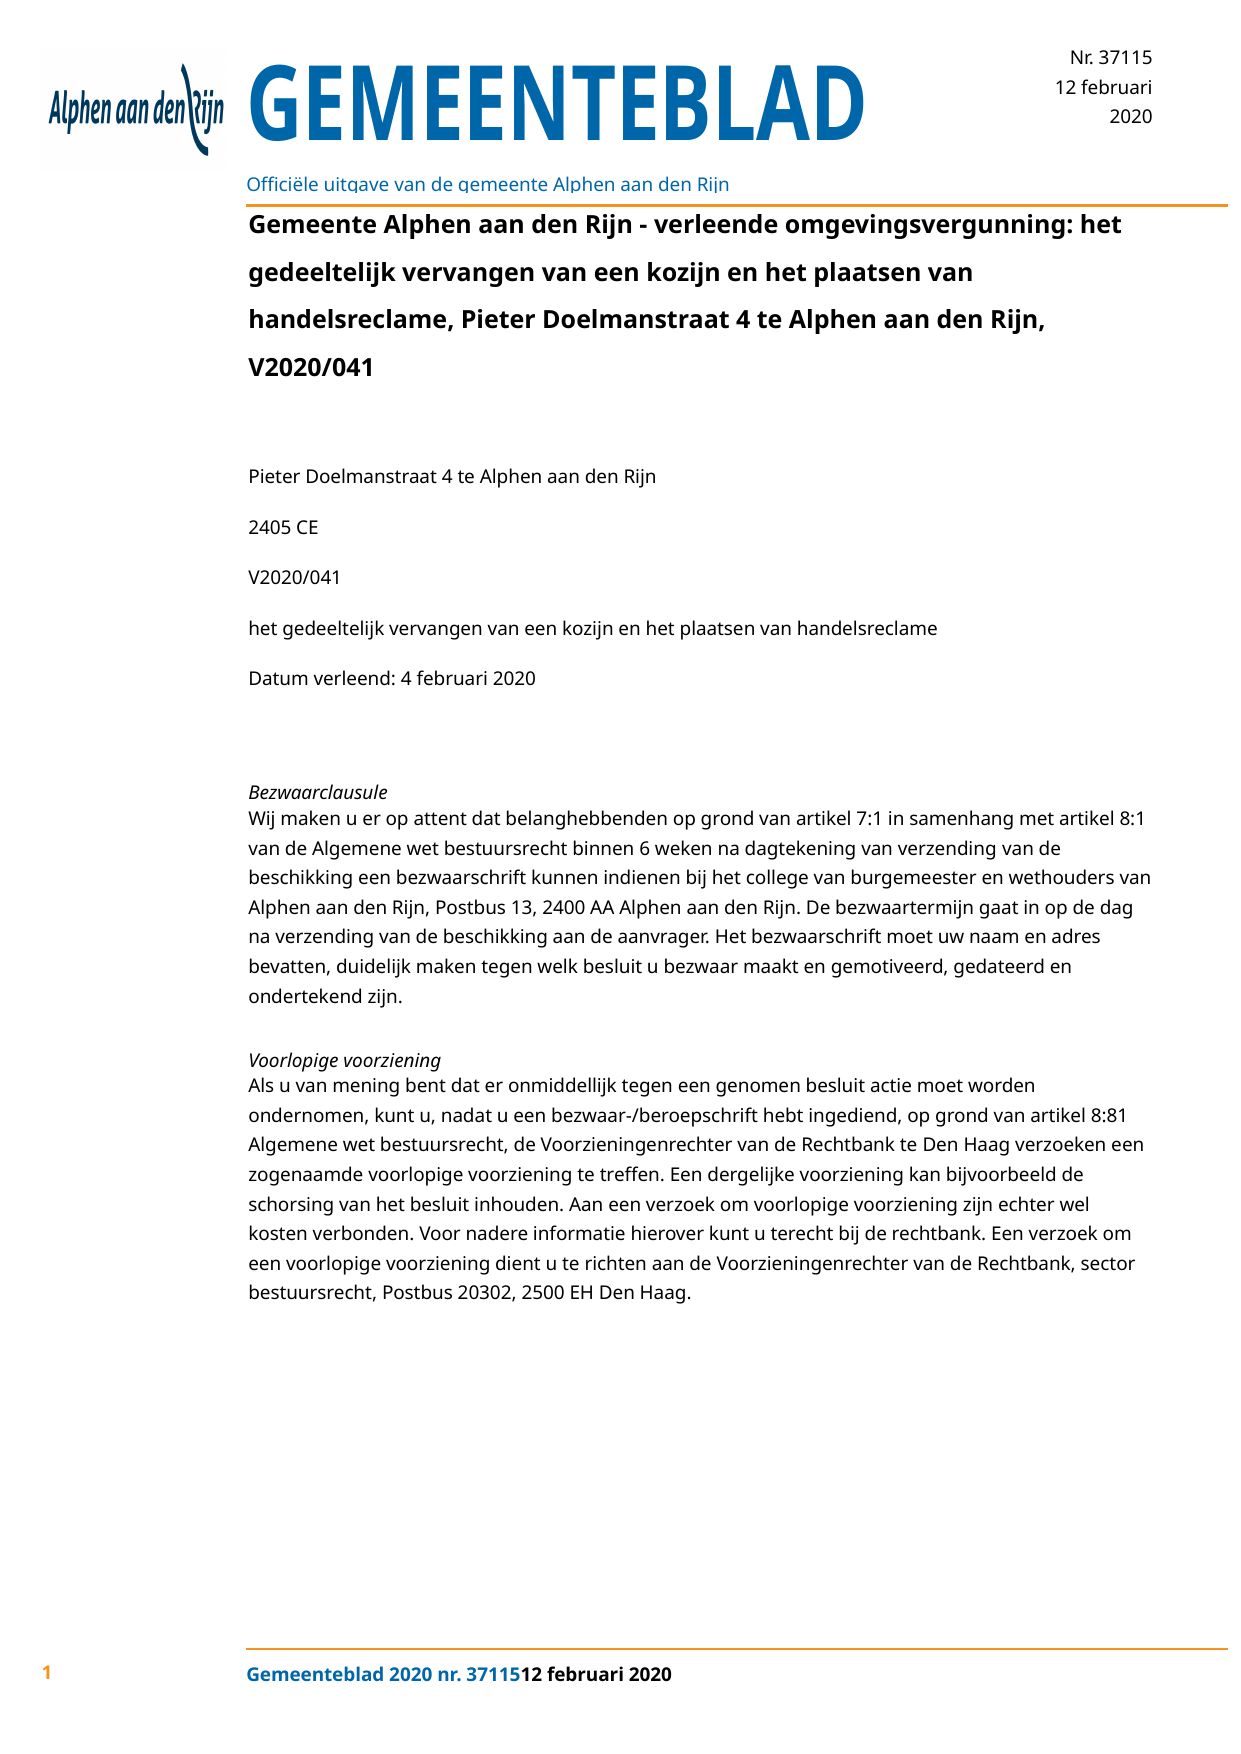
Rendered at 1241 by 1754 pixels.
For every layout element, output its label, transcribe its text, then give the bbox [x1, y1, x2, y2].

text Wij maken u er op attent dat belanghebbenden op grond van artikel 7:1 in samenhang met artikel 8:1 van de Algemene wet bestuursrecht binnen 6 weken na dagtekening van verzending van de beschikking een bezwaarschrift kunnen indienen bij het college van burgemeester en wethouders van Alphen aan den Rijn, Postbus 13, 2400 AA Alphen aan den Rijn. De bezwaartermijn gaat in op de dag na verzending van de beschikking aan de aanvrager. Het bezwaarschrift moet uw naam en adres bevatten, duidelijk maken tegen welk besluit u bezwaar maakt en gemotiveerd, gedateerd en ondertekend zijn. [248, 805, 1152, 1008]
text Pieter Doelmanstraat 4 te Alphen aan den Rijn [248, 463, 1152, 489]
text 2405 CE [248, 514, 1152, 540]
text V2020/041 [248, 564, 1152, 590]
text Bezwaarclausule [248, 779, 1152, 805]
picture [41, 47, 231, 172]
text Gemeente Alphen aan den Rijn - verleende omgevingsvergunning: het gedeeltelijk vervangen van een kozijn en het plaatsen van handelsreclame, Pieter Doelmanstraat 4 te Alphen aan den Rijn, V2020/041 [248, 207, 1152, 384]
text het gedeeltelijk vervangen van een kozijn en het plaatsen van handelsreclame [248, 615, 1152, 641]
text Datum verleend: 4 februari 2020 [248, 665, 1152, 691]
text Voorlopige voorziening [248, 1047, 1152, 1072]
text Als u van mening bent dat er onmiddellijk tegen een genomen besluit actie moet worden ondernomen, kunt u, nadat u een bezwaar-/beroepschrift hebt ingediend, op grond van artikel 8:81 Algemene wet bestuursrecht, de Voorzieningenrechter van de Rechtbank te Den Haag verzoeken een zogenaamde voorlopige voorziening te treffen. Een dergelijke voorziening kan bijvoorbeeld de schorsing van het besluit inhouden. Aan een verzoek om voorlopige voorziening zijn echter wel kosten verbonden. Voor nadere informatie hierover kunt u terecht bij de rechtbank. Een verzoek om een voorlopige voorziening dient u te richten aan de Voorzieningenrechter van de Rechtbank, sector bestuursrecht, Postbus 20302, 2500 EH Den Haag. [248, 1072, 1152, 1305]
